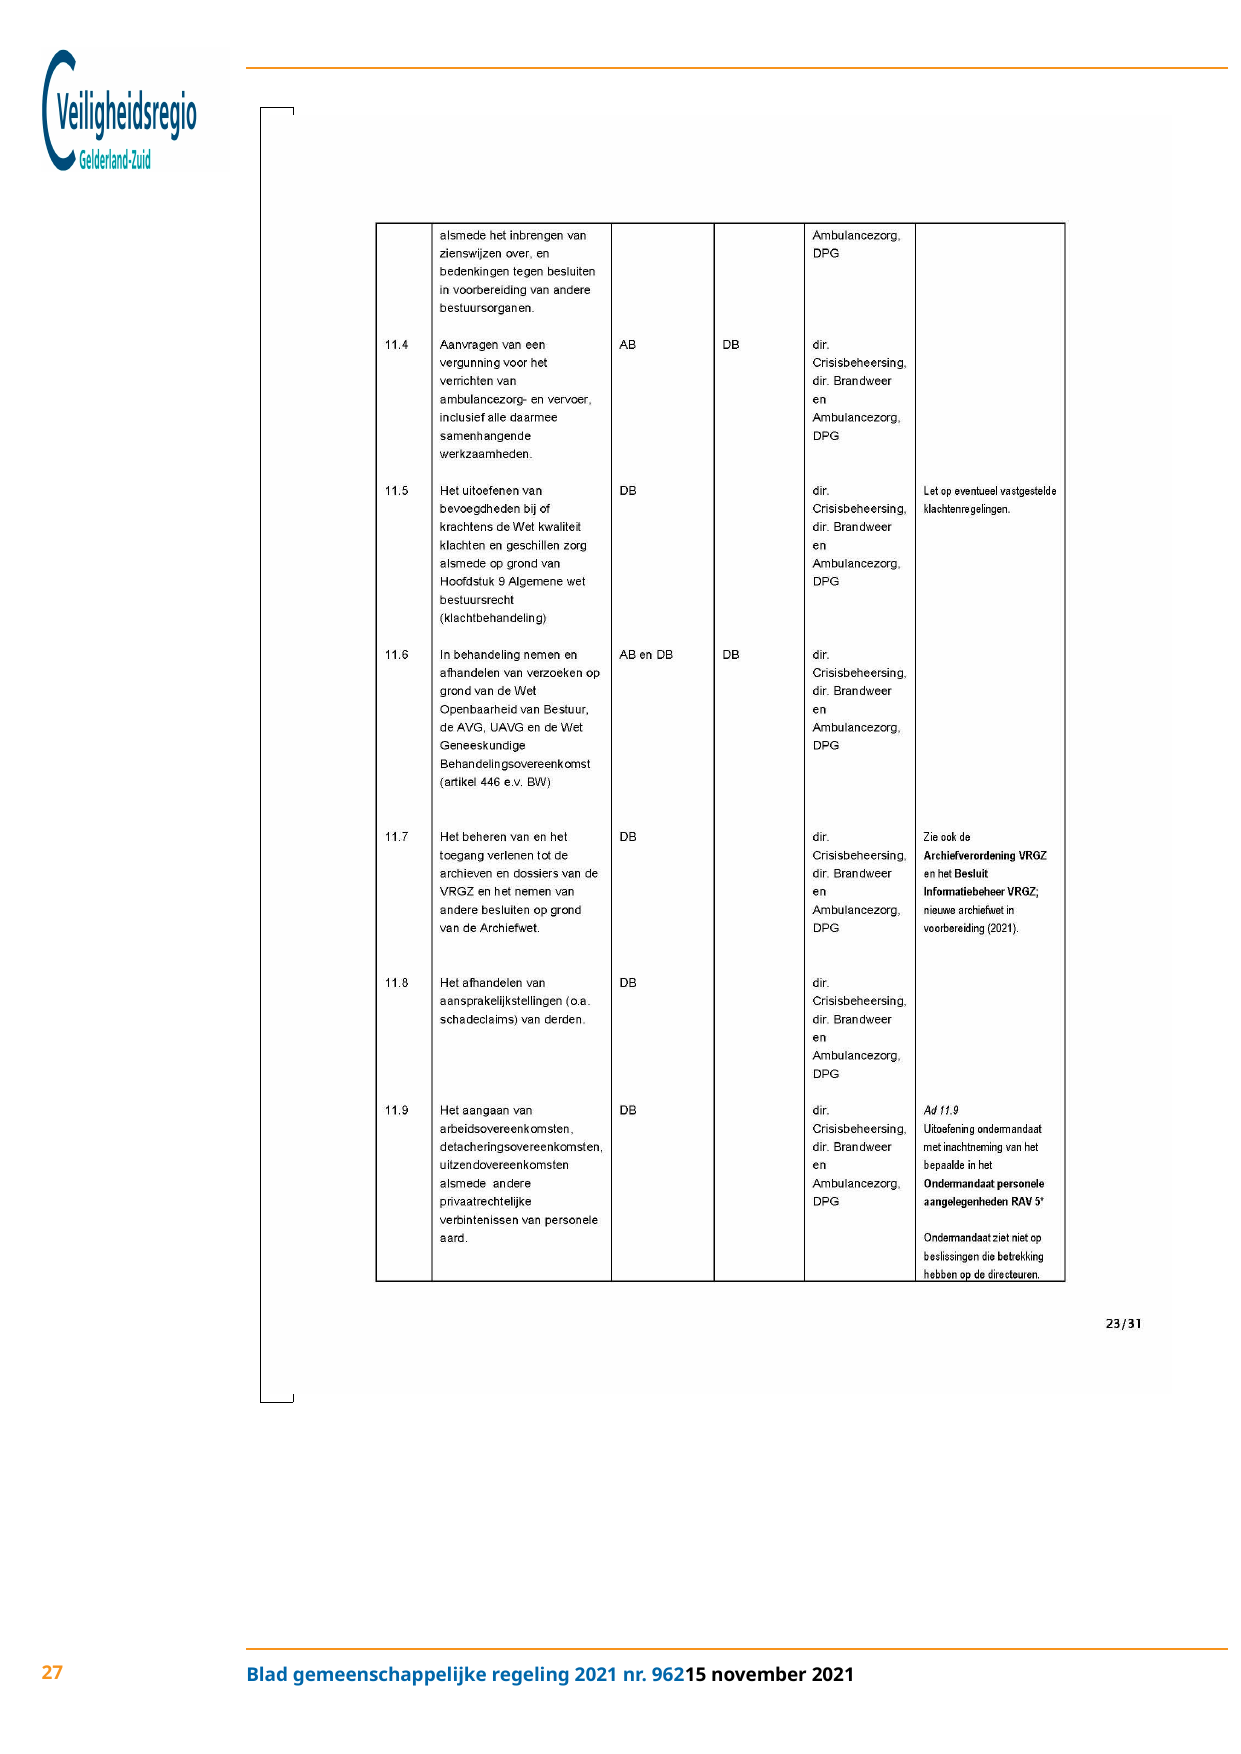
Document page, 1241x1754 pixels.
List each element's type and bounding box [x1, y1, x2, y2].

picture [41, 47, 231, 172]
picture [268, 115, 1173, 1394]
